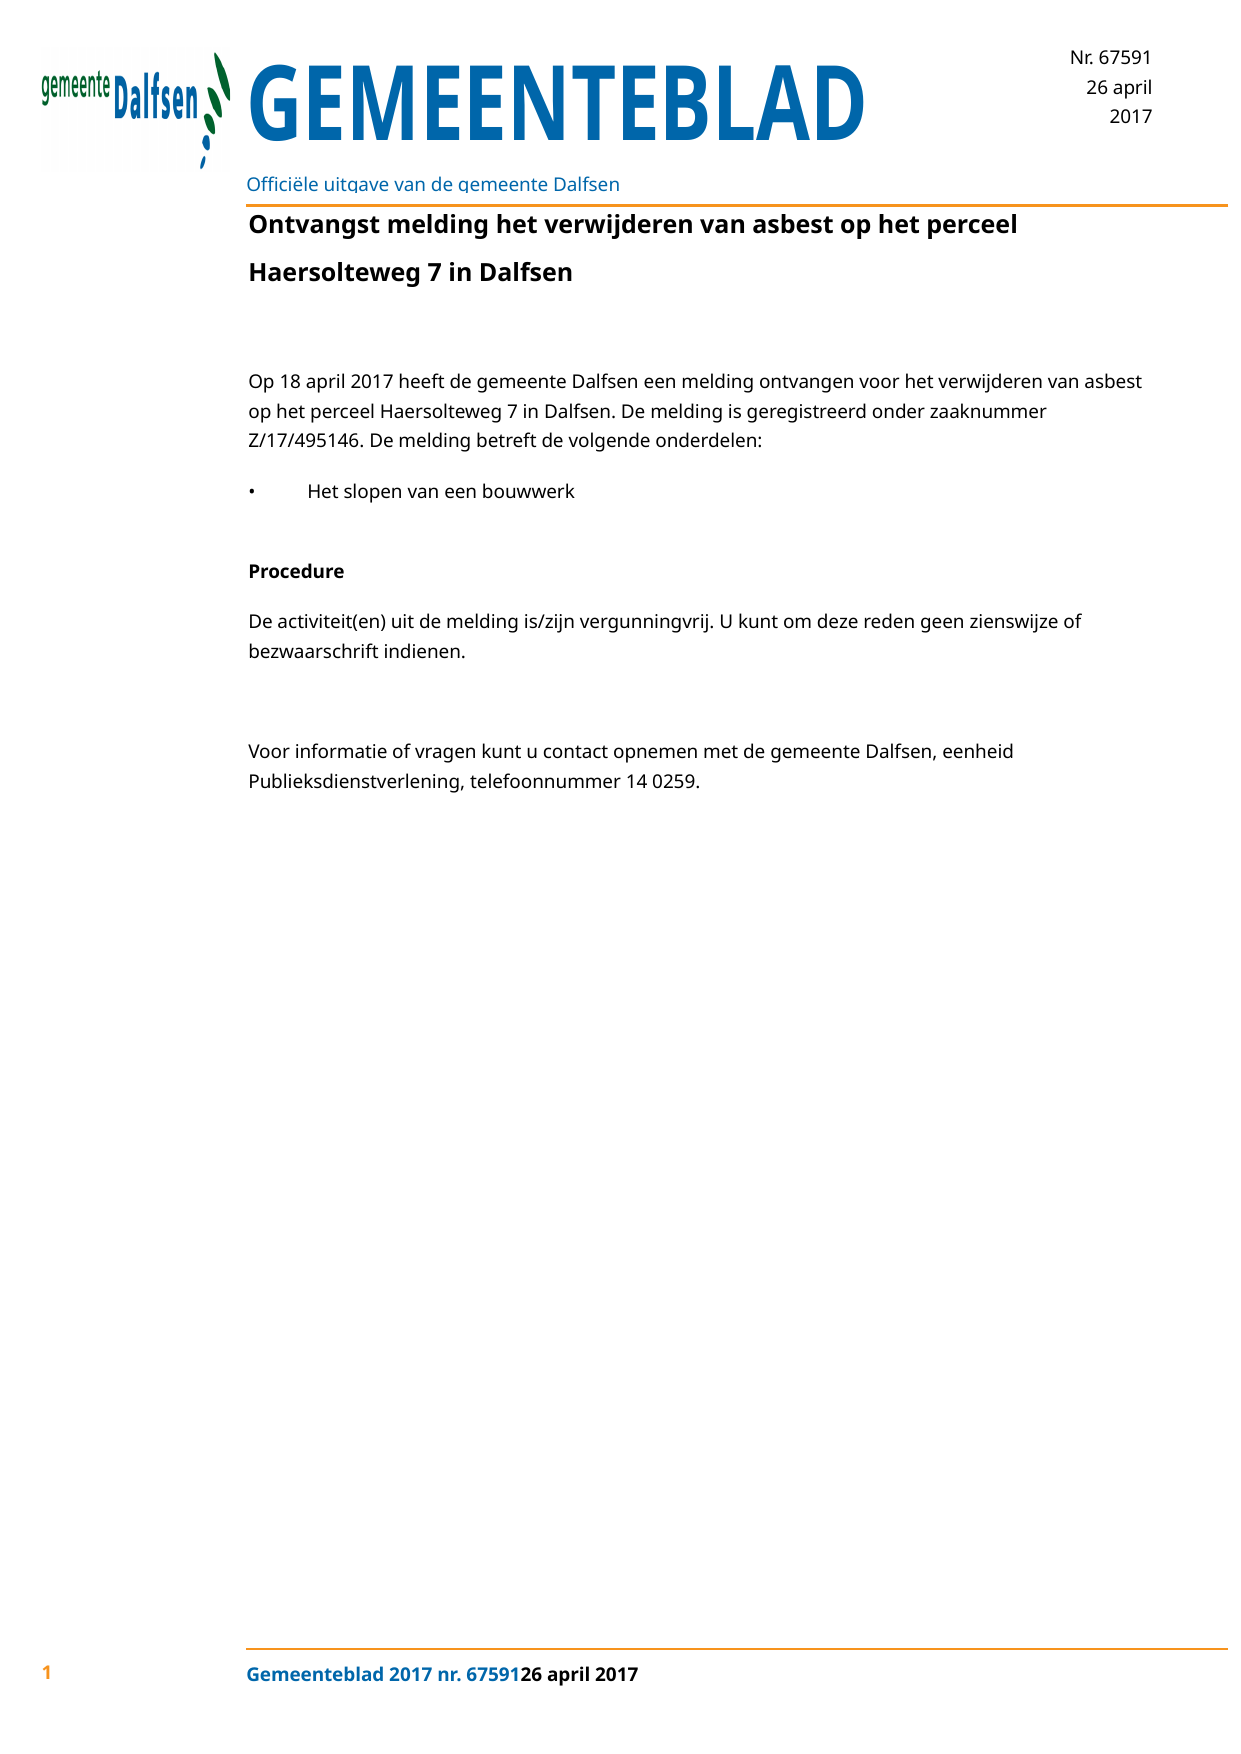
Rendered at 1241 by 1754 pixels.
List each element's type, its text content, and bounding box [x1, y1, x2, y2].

text Voor informatie of vragen kunt u contact opnemen met de gemeente Dalfsen, eenheid Publieksdienstverlening, telefoonnummer 14 0259. [248, 739, 1152, 794]
picture [41, 47, 231, 172]
text Ontvangst melding het verwijderen van asbest op het perceel Haersolteweg 7 in Dalfsen [248, 207, 1152, 288]
text De activiteit(en) uit de melding is/zijn vergunningvrij. U kunt om deze reden geen zienswijze of bezwaarschrift indienen. [248, 608, 1152, 664]
list Het slopen van een bouwwerk [248, 478, 1152, 504]
text Op 18 april 2017 heeft de gemeente Dalfsen een melding ontvangen voor het verwijderen van asbest op het perceel Haersolteweg 7 in Dalfsen. De melding is geregistreerd onder zaaknummer Z/17/495146. De melding betreft de volgende onderdelen: [248, 368, 1152, 453]
text Procedure [248, 558, 1152, 584]
